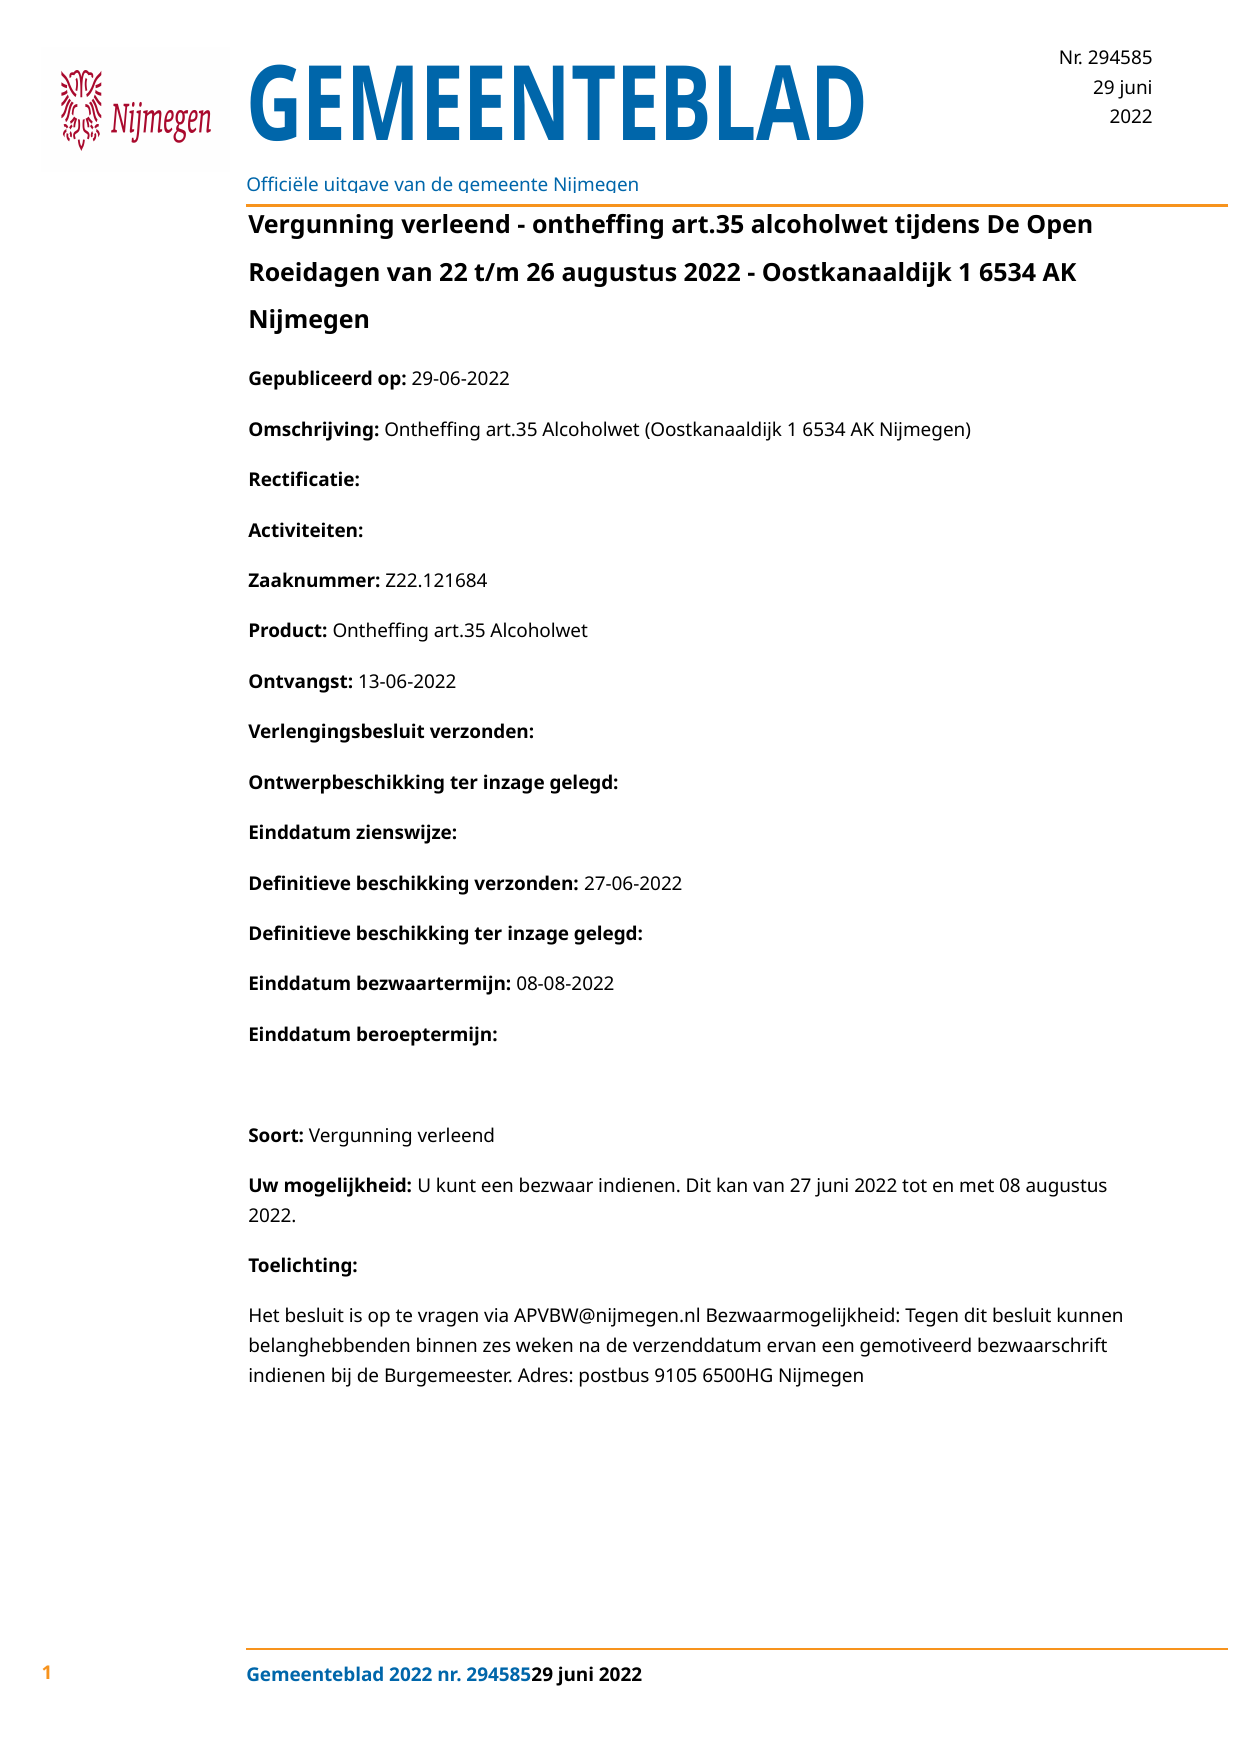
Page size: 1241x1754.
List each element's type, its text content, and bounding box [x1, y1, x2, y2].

text Toelichting: [248, 1252, 1152, 1278]
text Uw mogelijkheid: U kunt een bezwaar indienen. Dit kan van 27 juni 2022 tot en met 08 augustus 2022. [248, 1172, 1152, 1227]
text Het besluit is op te vragen via APVBW@nijmegen.nl Bezwaarmogelijkheid: Tegen dit besluit kunnen belanghebbenden binnen zes weken na de verzenddatum ervan een gemotiveerd bezwaarschrift indienen bij de Burgemeester. Adres: postbus 9105 6500HG Nijmegen [248, 1303, 1152, 1387]
text Definitieve beschikking ter inzage gelegd: [248, 920, 1152, 946]
text Omschrijving: Ontheffing art.35 Alcoholwet (Oostkanaaldijk 1 6534 AK Nijmegen) [248, 416, 1152, 442]
text Product: Ontheffing art.35 Alcoholwet [248, 618, 1152, 643]
text Soort: Vergunning verleend [248, 1122, 1152, 1147]
text Verlengingsbesluit verzonden: [248, 718, 1152, 744]
text Rectificatie: [248, 466, 1152, 492]
text Einddatum beroeptermijn: [248, 1021, 1152, 1047]
text Einddatum bezwaartermijn: 08-08-2022 [248, 971, 1152, 996]
text Ontwerpbeschikking ter inzage gelegd: [248, 769, 1152, 794]
text Ontvangst: 13-06-2022 [248, 668, 1152, 694]
text Zaaknummer: Z22.121684 [248, 567, 1152, 593]
text Definitieve beschikking verzonden: 27-06-2022 [248, 870, 1152, 895]
text Activiteiten: [248, 517, 1152, 542]
text Einddatum zienswijze: [248, 819, 1152, 845]
picture [41, 47, 231, 172]
text Vergunning verleend - ontheffing art.35 alcoholwet tijdens De Open Roeidagen van 22 t/m 26 augustus 2022 - Oostkanaaldijk 1 6534 AK Nijmegen [248, 207, 1152, 336]
text Gepubliceerd op: 29-06-2022 [248, 366, 1152, 391]
